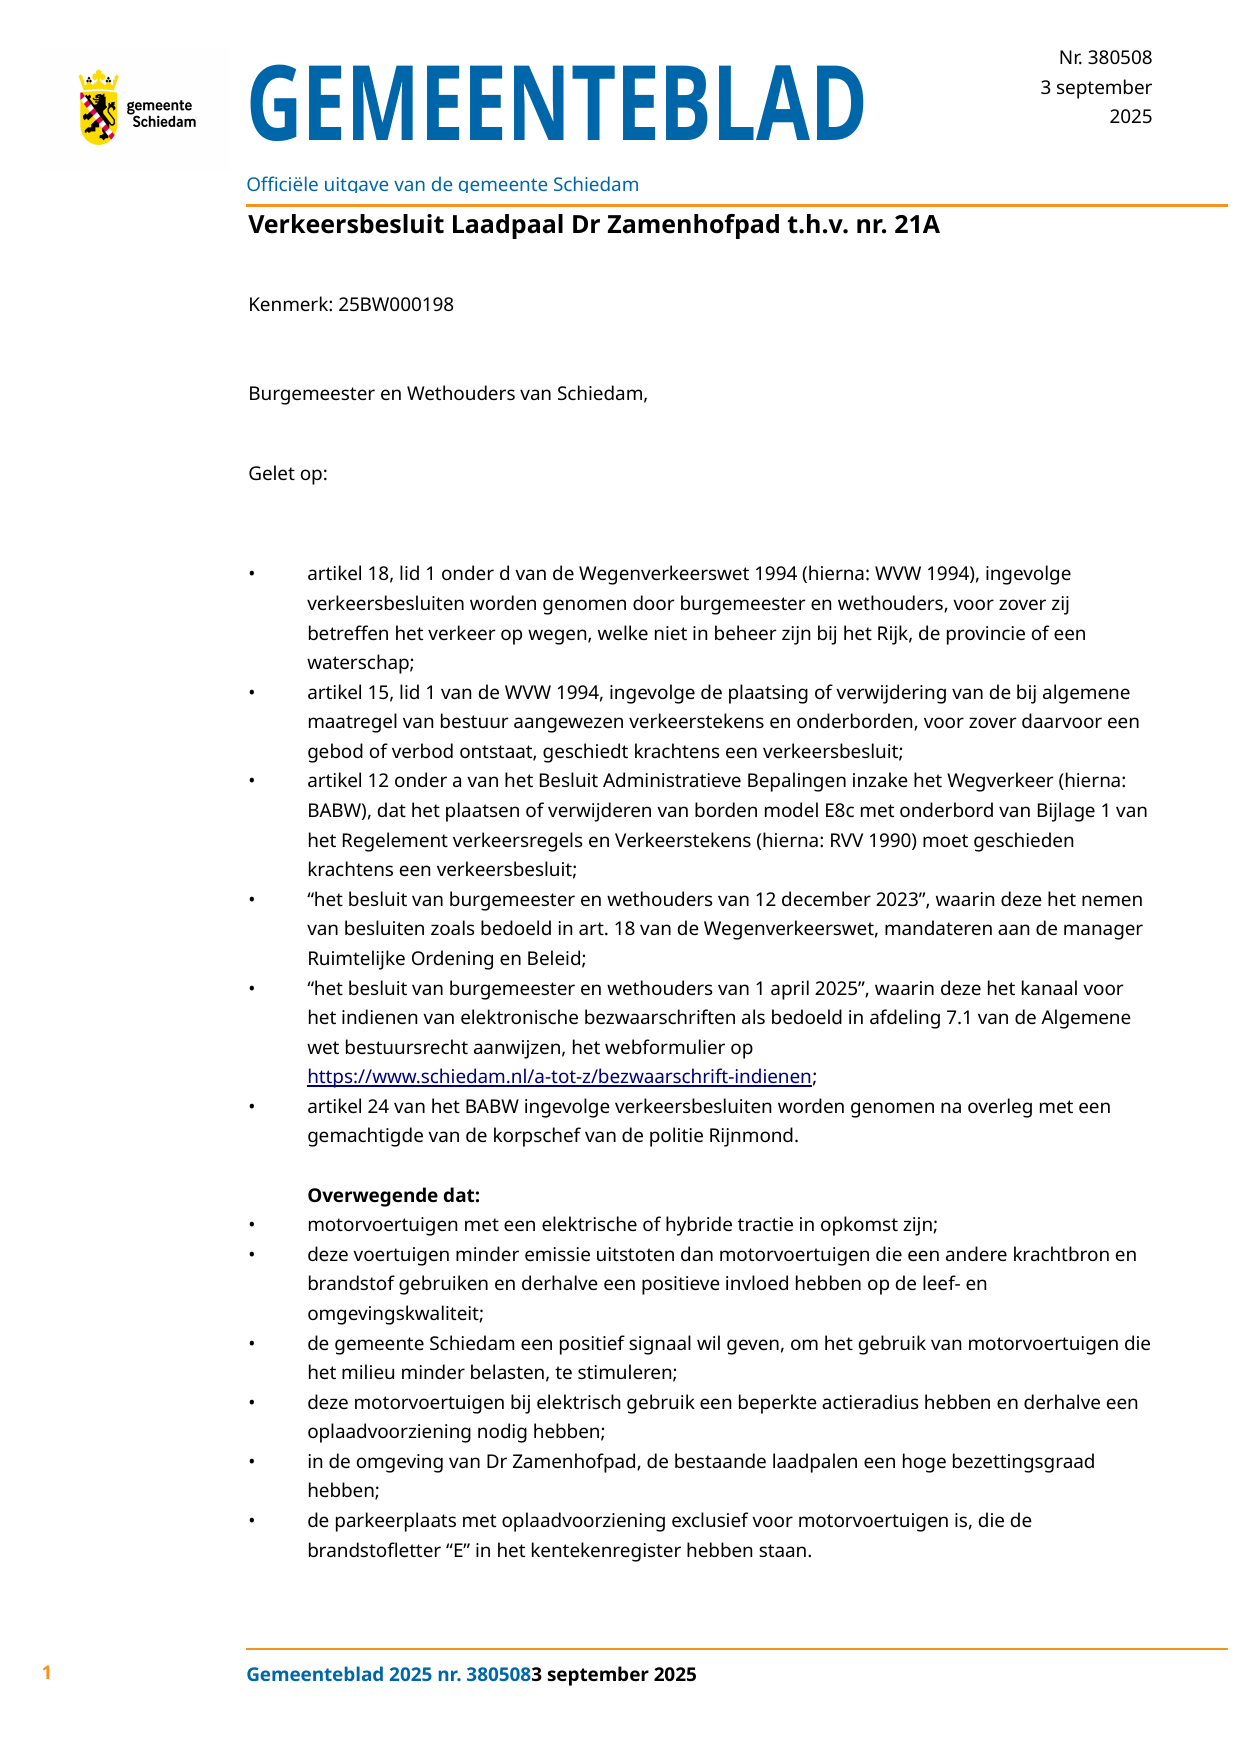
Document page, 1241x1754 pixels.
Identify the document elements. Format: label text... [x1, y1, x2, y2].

list deze voertuigen minder emissie uitstoten dan motorvoertuigen die een andere krachtbron en brandstof gebruiken en derhalve een positieve invloed hebben op de leef- en omgevingskwaliteit; [248, 1241, 1152, 1326]
list deze motorvoertuigen bij elektrisch gebruik een beperkte actieradius hebben en derhalve een oplaadvoorziening nodig hebben; [248, 1389, 1152, 1444]
list artikel 12 onder a van het Besluit Administratieve Bepalingen inzake het Wegverkeer (hierna: BABW), dat het plaatsen of verwijderen van borden model E8c met onderbord van Bijlage 1 van het Regelement verkeersregels en Verkeerstekens (hierna: RVV 1990) moet geschieden krachtens een verkeersbesluit; [248, 768, 1152, 882]
text Gelet op: [248, 460, 1152, 486]
list de parkeerplaats met oplaadvoorziening exclusief voor motorvoertuigen is, die de brandstofletter “E” in het kentekenregister hebben staan. [248, 1507, 1152, 1563]
list motorvoertuigen met een elektrische of hybride tractie in opkomst zijn; [248, 1211, 1152, 1237]
picture [41, 47, 231, 172]
list de gemeente Schiedam een positief signaal wil geven, om het gebruik van motorvoertuigen die het milieu minder belasten, te stimuleren; [248, 1330, 1152, 1385]
list “het besluit van burgemeester en wethouders van 1 april 2025”, waarin deze het kanaal voor het indienen van elektronische bezwaarschriften als bedoeld in afdeling 7.1 van de Algemene wet bestuursrecht aanwijzen, het webformulier op https://www.schiedam.nl/a-tot-z/bezwaarschrift-indienen; [248, 975, 1152, 1089]
list Overwegende dat: [248, 1182, 1152, 1208]
list artikel 18, lid 1 onder d van de Wegenverkeerswet 1994 (hierna: WVW 1994), ingevolge verkeersbesluiten worden genomen door burgemeester en wethouders, voor zover zij betreffen het verkeer op wegen, welke niet in beheer zijn bij het Rijk, de provincie of een waterschap; [248, 561, 1152, 675]
list artikel 24 van het BABW ingevolge verkeersbesluiten worden genomen na overleg met een gemachtigde van de korpschef van de politie Rijnmond. [248, 1093, 1152, 1148]
list in de omgeving van Dr Zamenhofpad, de bestaande laadpalen een hoge bezettingsgraad hebben; [248, 1448, 1152, 1503]
list artikel 15, lid 1 van de WVW 1994, ingevolge de plaatsing of verwijdering van de bij algemene maatregel van bestuur aangewezen verkeerstekens en onderborden, voor zover daarvoor een gebod of verbod ontstaat, geschiedt krachtens een verkeersbesluit; [248, 679, 1152, 764]
list “het besluit van burgemeester en wethouders van 12 december 2023”, waarin deze het nemen van besluiten zoals bedoeld in art. 18 van de Wegenverkeerswet, mandateren aan de manager Ruimtelijke Ordening en Beleid; [248, 886, 1152, 971]
text Verkeersbesluit Laadpaal Dr Zamenhofpad t.h.v. nr. 21A [248, 207, 1152, 241]
text Burgemeester en Wethouders van Schiedam, [248, 380, 1152, 406]
text Kenmerk: 25BW000198 [248, 291, 1152, 317]
